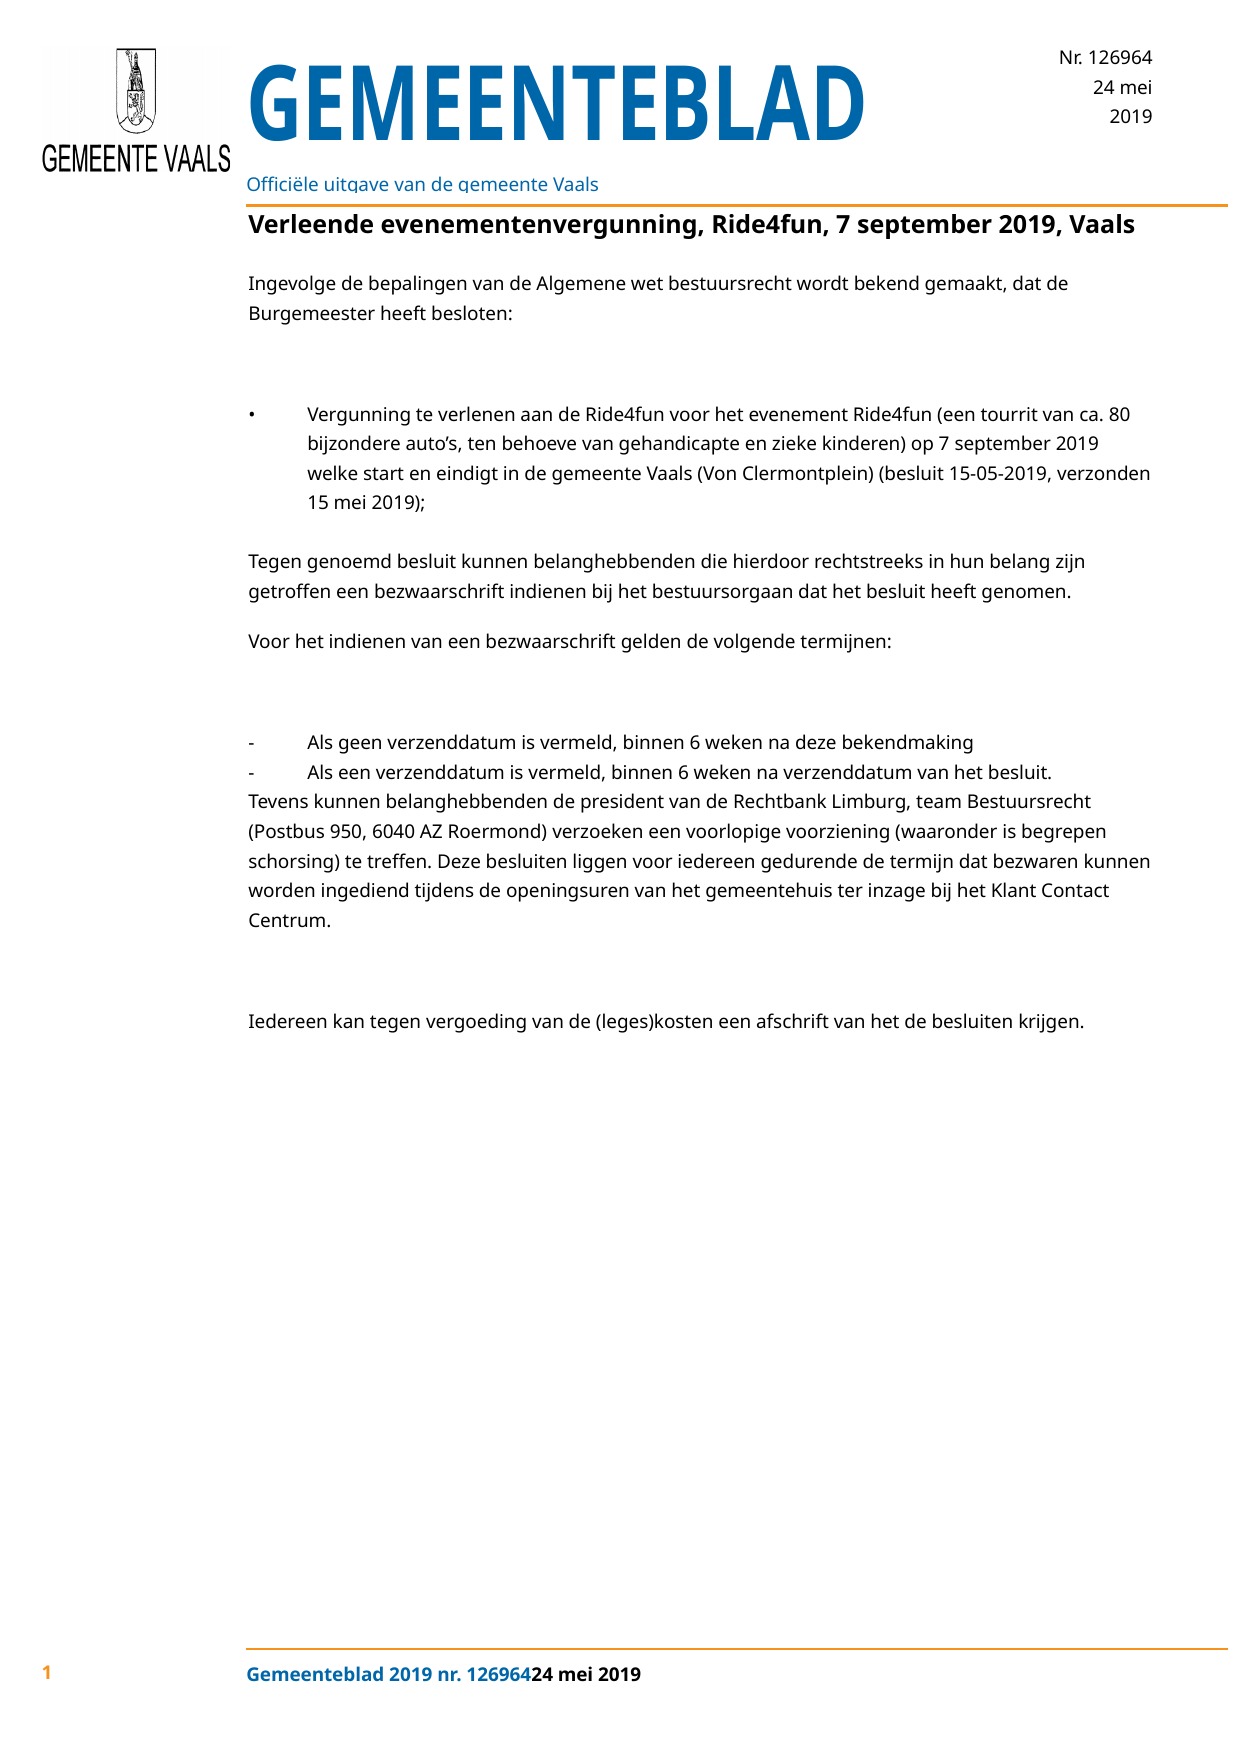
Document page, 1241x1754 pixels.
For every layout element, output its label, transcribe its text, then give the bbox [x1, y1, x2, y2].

text Iedereen kan tegen vergoeding van de (leges)kosten een afschrift van het de besluiten krijgen. [248, 1008, 1152, 1033]
text Verleende evenementenvergunning, Ride4fun, 7 september 2019, Vaals [248, 207, 1152, 241]
text Tevens kunnen belanghebbenden de president van de Rechtbank Limburg, team Bestuursrecht (Postbus 950, 6040 AZ Roermond) verzoeken een voorlopige voorziening (waaronder is begrepen schorsing) te treffen. Deze besluiten liggen voor iedereen gedurende de termijn dat bezwaren kunnen worden ingediend tijdens de openingsuren van het gemeentehuis ter inzage bij het Klant Contact Centrum. [248, 789, 1152, 933]
text Voor het indienen van een bezwaarschrift gelden de volgende termijnen: [248, 629, 1152, 654]
list Als geen verzenddatum is vermeld, binnen 6 weken na deze bekendmaking [248, 729, 1152, 755]
list Als een verzenddatum is vermeld, binnen 6 weken na verzenddatum van het besluit. [248, 759, 1152, 785]
text Ingevolge de bepalingen van de Algemene wet bestuursrecht wordt bekend gemaakt, dat de Burgemeester heeft besloten: [248, 270, 1152, 326]
list Vergunning te verlenen aan de Ride4fun voor het evenement Ride4fun (een tourrit van ca. 80 bijzondere auto’s, ten behoeve van gehandicapte en zieke kinderen) op 7 september 2019 welke start en eindigt in de gemeente Vaals (Von Clermontplein) (besluit 15-05-2019, verzonden 15 mei 2019); [248, 401, 1152, 515]
picture [41, 47, 231, 172]
text Tegen genoemd besluit kunnen belanghebbenden die hierdoor rechtstreeks in hun belang zijn getroffen een bezwaarschrift indienen bij het bestuursorgaan dat het besluit heeft genomen. [248, 549, 1152, 604]
